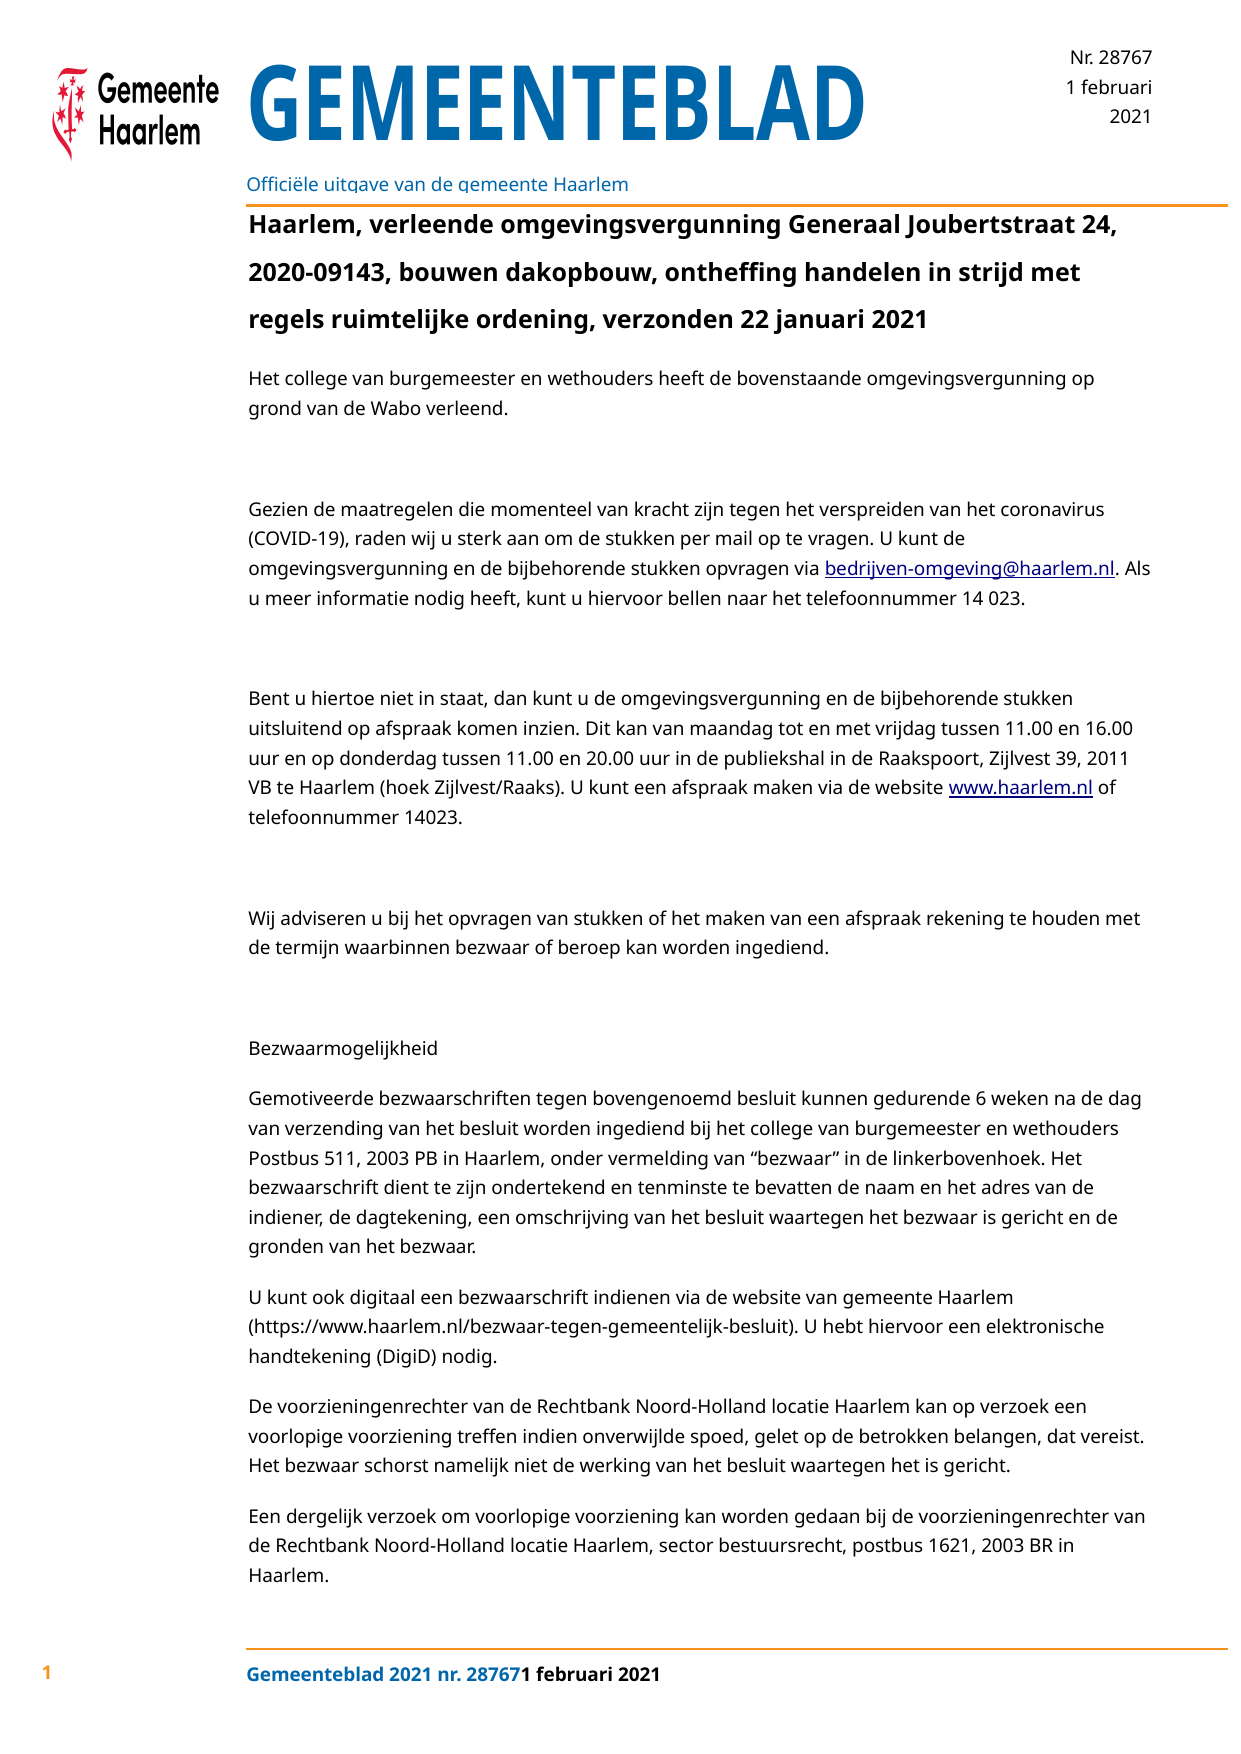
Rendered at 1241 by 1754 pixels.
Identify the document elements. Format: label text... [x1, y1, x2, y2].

text Bezwaarmogelijkheid [248, 1035, 1152, 1061]
text Gemotiveerde bezwaarschriften tegen bovengenoemd besluit kunnen gedurende 6 weken na de dag van verzending van het besluit worden ingediend bij het college van burgemeester en wethouders Postbus 511, 2003 PB in Haarlem, onder vermelding van “bezwaar” in de linkerbovenhoek. Het bezwaarschrift dient te zijn ondertekend en tenminste te bevatten de naam en het adres van de indiener, de dagtekening, een omschrijving van het besluit waartegen het bezwaar is gericht en de gronden van het bezwaar. [248, 1086, 1152, 1259]
text Het college van burgemeester en wethouders heeft de bovenstaande omgevingsvergunning op grond van de Wabo verleend. [248, 366, 1152, 421]
text Wij adviseren u bij het opvragen van stukken of het maken van een afspraak rekening te houden met de termijn waarbinnen bezwaar of beroep kan worden ingediend. [248, 905, 1152, 960]
text Gezien de maatregelen die momenteel van kracht zijn tegen het verspreiden van het coronavirus (COVID-19), raden wij u sterk aan om de stukken per mail op te vragen. U kunt de omgevingsvergunning en de bijbehorende stukken opvragen via bedrijven-omgeving@haarlem.nl. Als u meer informatie nodig heeft, kunt u hiervoor bellen naar het telefoonnummer 14 023. [248, 496, 1152, 610]
text De voorzieningenrechter van de Rechtbank Noord-Holland locatie Haarlem kan op verzoek een voorlopige voorziening treffen indien onverwijlde spoed, gelet op de betrokken belangen, dat vereist. Het bezwaar schorst namelijk niet de werking van het besluit waartegen het is gericht. [248, 1393, 1152, 1478]
text Een dergelijk verzoek om voorlopige voorziening kan worden gedaan bij de voorzieningenrechter van de Rechtbank Noord-Holland locatie Haarlem, sector bestuursrecht, postbus 1621, 2003 BR in Haarlem. [248, 1503, 1152, 1588]
text Bent u hiertoe niet in staat, dan kunt u de omgevingsvergunning en de bijbehorende stukken uitsluitend op afspraak komen inzien. Dit kan van maandag tot en met vrijdag tussen 11.00 en 16.00 uur en op donderdag tussen 11.00 en 20.00 uur in de publiekshal in de Raakspoort, Zijlvest 39, 2011 VB te Haarlem (hoek Zijlvest/Raaks). U kunt een afspraak maken via de website www.haarlem.nl of telefoonnummer 14023. [248, 686, 1152, 829]
text Haarlem, verleende omgevingsvergunning Generaal Joubertstraat 24, 2020-09143, bouwen dakopbouw, ontheffing handelen in strijd met regels ruimtelijke ordening, verzonden 22 januari 2021 [248, 207, 1152, 336]
picture [41, 47, 231, 172]
text U kunt ook digitaal een bezwaarschrift indienen via de website van gemeente Haarlem (https://www.haarlem.nl/bezwaar-tegen-gemeentelijk-besluit). U hebt hiervoor een elektronische handtekening (DigiD) nodig. [248, 1284, 1152, 1369]
